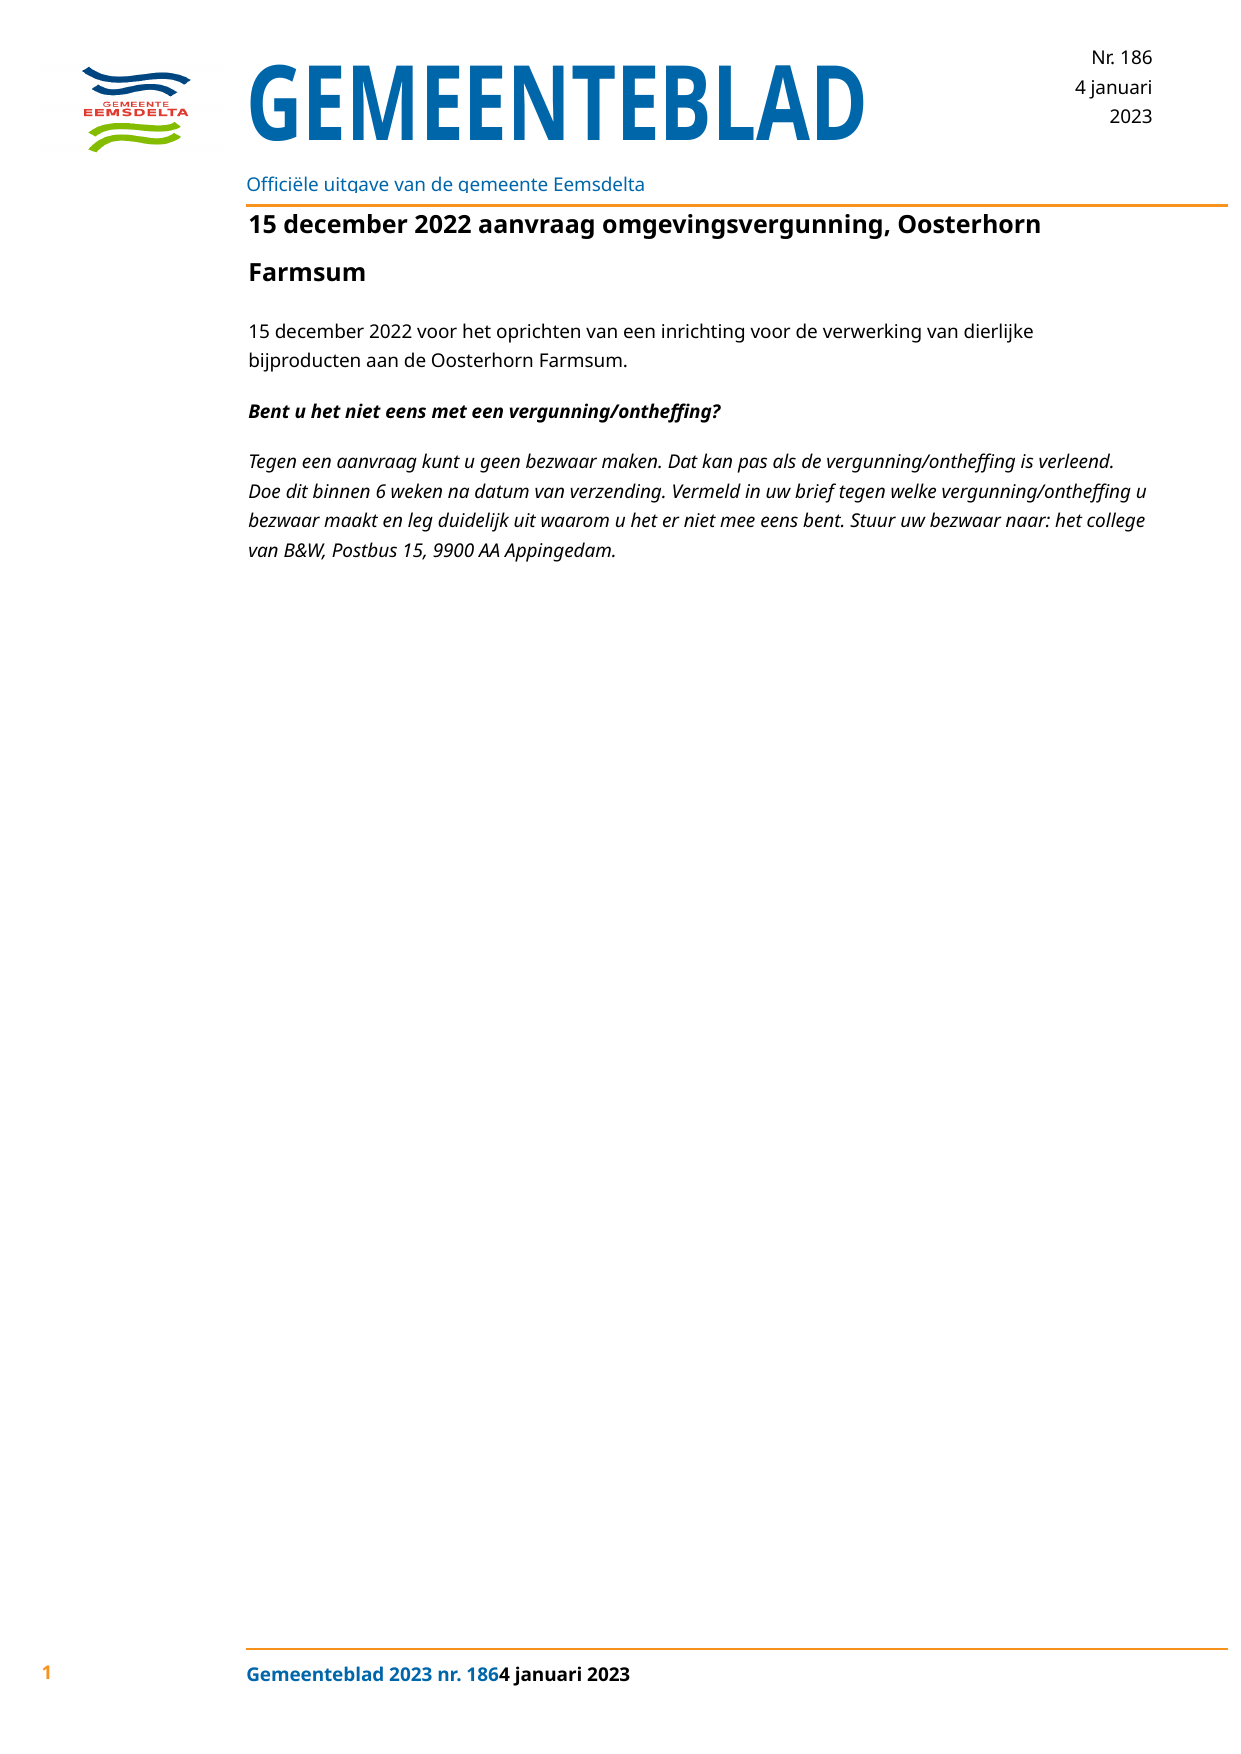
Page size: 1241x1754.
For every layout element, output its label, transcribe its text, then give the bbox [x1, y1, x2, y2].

picture [41, 47, 231, 172]
text 15 december 2022 voor het oprichten van een inrichting voor de verwerking van dierlijke bijproducten aan de Oosterhorn Farmsum. [248, 318, 1152, 373]
text Tegen een aanvraag kunt u geen bezwaar maken. Dat kan pas als de vergunning/ontheffing is verleend. Doe dit binnen 6 weken na datum van verzending. Vermeld in uw brief tegen welke vergunning/ontheffing u bezwaar maakt en leg duidelijk uit waarom u het er niet mee eens bent. Stuur uw bezwaar naar: het college van B&W, Postbus 15, 9900 AA Appingedam. [248, 448, 1152, 563]
text 15 december 2022 aanvraag omgevingsvergunning, Oosterhorn Farmsum [248, 207, 1152, 288]
text Bent u het niet eens met een vergunning/ontheffing? [248, 398, 1152, 424]
